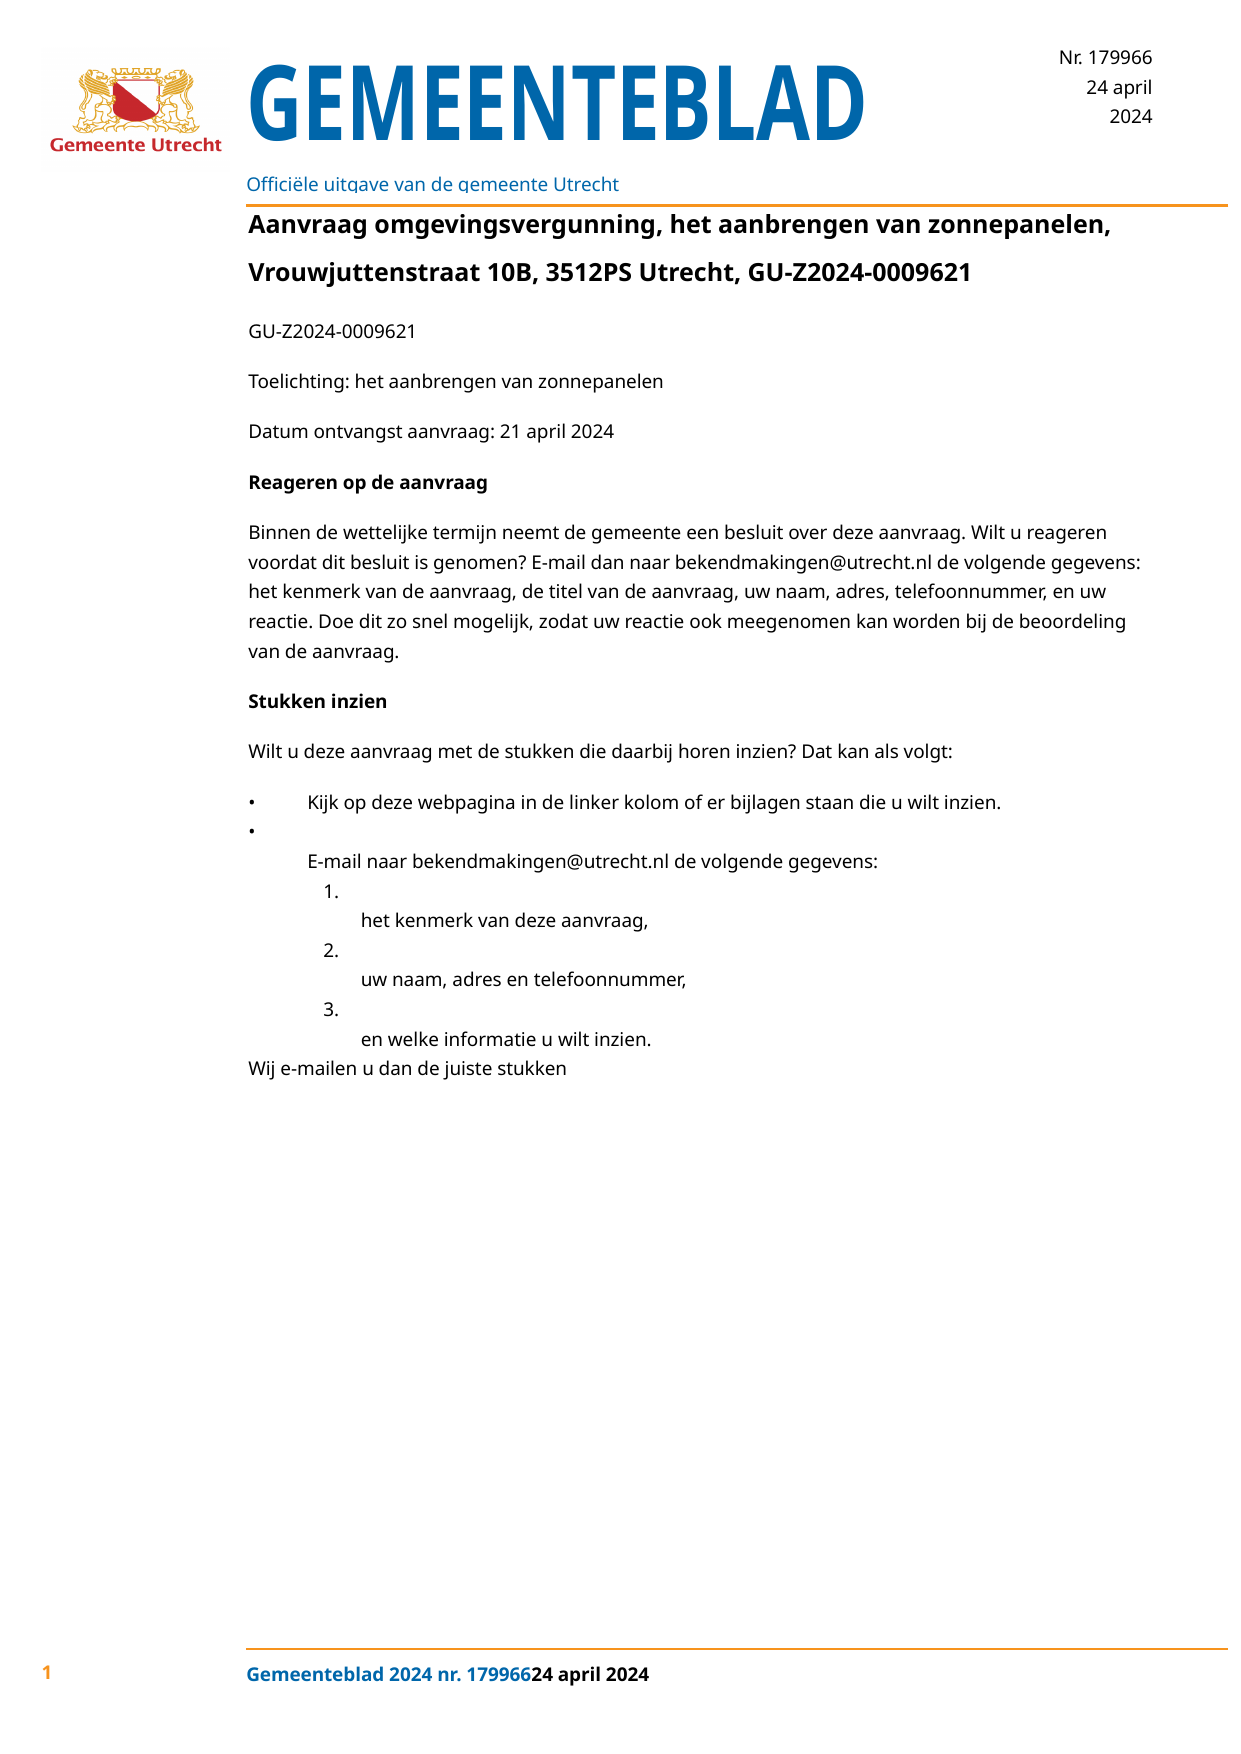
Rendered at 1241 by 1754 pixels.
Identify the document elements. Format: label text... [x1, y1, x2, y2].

text Stukken inzien [248, 688, 1152, 714]
text GU-Z2024-0009621 [248, 318, 1152, 344]
text Wilt u deze aanvraag met de stukken die daarbij horen inzien? Dat kan als volgt: [248, 739, 1152, 764]
text Reageren op de aanvraag [248, 469, 1152, 495]
text Aanvraag omgevingsvergunning, het aanbrengen van zonnepanelen, Vrouwjuttenstraat 10B, 3512PS Utrecht, GU-Z2024-0009621 [248, 207, 1152, 288]
list uw naam, adres en telefoonnummer, [323, 967, 1152, 992]
text Datum ontvangst aanvraag: 21 april 2024 [248, 419, 1152, 444]
list E-mail naar bekendmakingen@utrecht.nl de volgende gegevens: [248, 848, 1152, 874]
text Binnen de wettelijke termijn neemt de gemeente een besluit over deze aanvraag. Wilt u reageren voordat dit besluit is genomen? E-mail dan naar bekendmakingen@utrecht.nl de volgende gegevens: het kenmerk van de aanvraag, de titel van de aanvraag, uw naam, adres, telefoonnummer, en uw reactie. Doe dit zo snel mogelijk, zodat uw reactie ook meegenomen kan worden bij de beoordeling van de aanvraag. [248, 519, 1152, 664]
picture [41, 47, 231, 172]
list Kijk op deze webpagina in de linker kolom of er bijlagen staan die u wilt inzien. [248, 789, 1152, 815]
list en welke informatie u wilt inzien. [323, 1026, 1152, 1052]
text Toelichting: het aanbrengen van zonnepanelen [248, 368, 1152, 394]
list het kenmerk van deze aanvraag, [323, 907, 1152, 933]
text Wij e-mailen u dan de juiste stukken [248, 1055, 1152, 1081]
